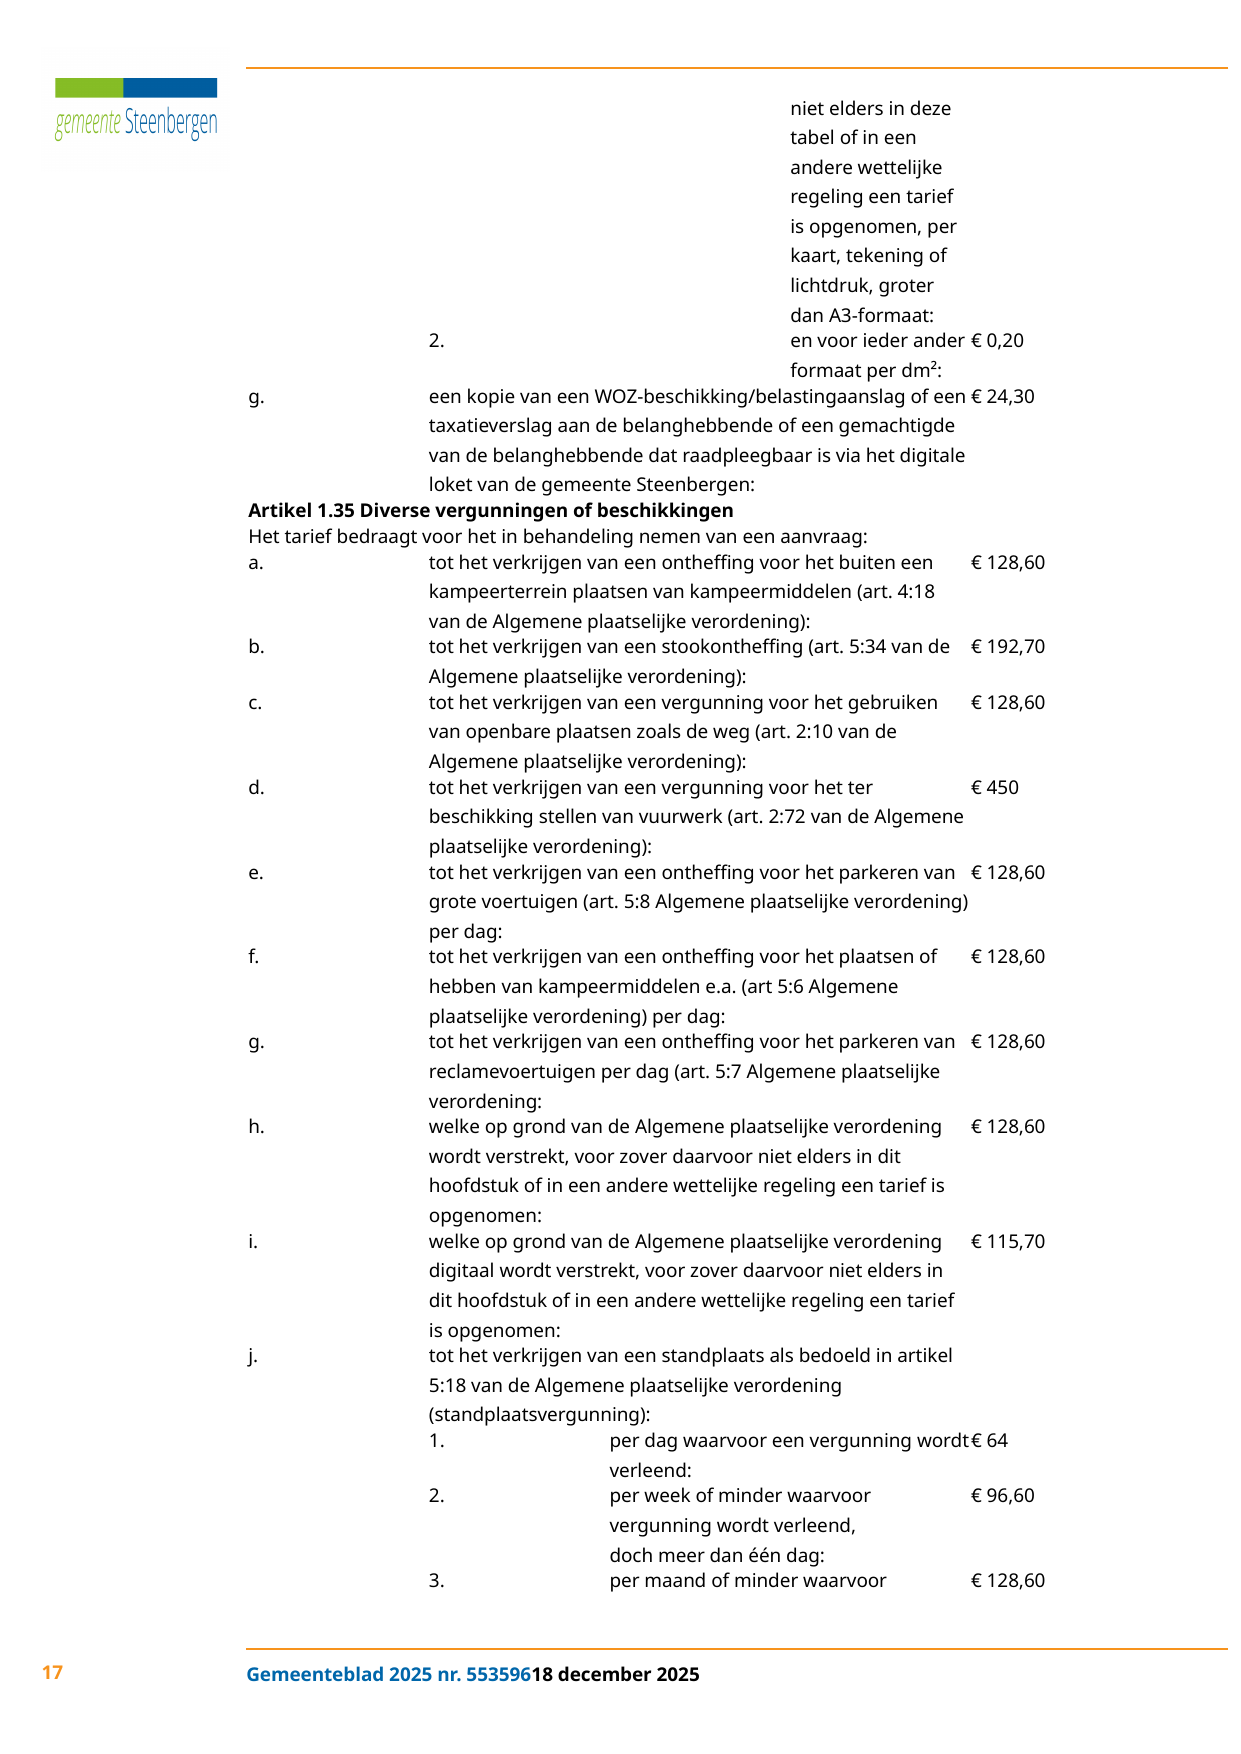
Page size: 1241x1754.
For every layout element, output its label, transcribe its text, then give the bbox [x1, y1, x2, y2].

table_cell g. [248, 383, 429, 497]
table_cell a. [248, 549, 429, 634]
table_cell tot het verkrijgen van een standplaats als bedoeld in artikel 5:18 van de Algemene plaatselijke verordening (standplaatsvergunning): [429, 1343, 971, 1427]
table_cell c. [248, 689, 429, 774]
table_cell € 96,60 [971, 1483, 1152, 1568]
table_cell een kopie van een WOZ-beschikking/belastingaanslag of een taxatieverslag aan de belanghebbende of een gemachtigde van de belanghebbende dat raadpleegbaar is via het digitale loket van de gemeente Steenbergen: [429, 383, 971, 497]
table_cell en voor ieder ander formaat per dm²: [790, 328, 971, 383]
table_cell per maand of minder waarvoor [609, 1568, 971, 1593]
table_cell [248, 1483, 429, 1568]
table_cell e. [248, 859, 429, 944]
table_cell f. [248, 944, 429, 1029]
table_cell € 128,60 [971, 1114, 1152, 1228]
table_cell per week of minder waarvoor vergunning wordt verleend, doch meer dan één dag: [609, 1483, 971, 1568]
table_cell [248, 95, 429, 328]
table_cell Artikel 1.35 Diverse vergunningen of beschikkingen [248, 498, 971, 523]
table_cell € 115,70 [971, 1228, 1152, 1342]
table_cell € 64 [971, 1428, 1152, 1483]
table_cell i. [248, 1228, 429, 1342]
table_cell [248, 328, 429, 383]
table_cell d. [248, 774, 429, 859]
table_cell € 0,20 [971, 328, 1152, 383]
table_cell tot het verkrijgen van een ontheffing voor het parkeren van grote voertuigen (art. 5:8 Algemene plaatselijke verordening) per dag: [429, 859, 971, 944]
table_cell tot het verkrijgen van een ontheffing voor het buiten een kampeerterrein plaatsen van kampeermiddelen (art. 4:18 van de Algemene plaatselijke verordening): [429, 549, 971, 634]
table_cell € 192,70 [971, 634, 1152, 689]
table_cell € 128,60 [971, 859, 1152, 944]
table_cell [971, 523, 1152, 549]
table_cell tot het verkrijgen van een vergunning voor het gebruiken van openbare plaatsen zoals de weg (art. 2:10 van de Algemene plaatselijke verordening): [429, 689, 971, 774]
table_cell 3. [429, 1568, 609, 1593]
table_cell Het tarief bedraagt voor het in behandeling nemen van een aanvraag: [248, 523, 971, 549]
table_cell tot het verkrijgen van een ontheffing voor het plaatsen of hebben van kampeermiddelen e.a. (art 5:6 Algemene plaatselijke verordening) per dag: [429, 944, 971, 1029]
table_cell € 128,60 [971, 1568, 1152, 1593]
table_cell € 128,60 [971, 549, 1152, 634]
table_cell 1. [429, 1428, 609, 1483]
table_cell € 24,30 [971, 383, 1152, 497]
picture [41, 47, 231, 172]
table_cell welke op grond van de Algemene plaatselijke verordening digitaal wordt verstrekt, voor zover daarvoor niet elders in dit hoofdstuk of in een andere wettelijke regeling een tarief is opgenomen: [429, 1228, 971, 1342]
table_cell b. [248, 634, 429, 689]
table_cell € 128,60 [971, 689, 1152, 774]
table_cell € 128,60 [971, 1029, 1152, 1113]
table_cell [971, 498, 1152, 523]
table_cell [248, 1428, 429, 1483]
table_cell 2. [429, 328, 790, 383]
table_cell tot het verkrijgen van een ontheffing voor het parkeren van reclamevoertuigen per dag (art. 5:7 Algemene plaatselijke verordening: [429, 1029, 971, 1113]
table_cell [971, 95, 1152, 328]
table_cell € 128,60 [971, 944, 1152, 1029]
table_cell [429, 95, 790, 328]
table_cell per dag waarvoor een vergunning wordt verleend: [609, 1428, 971, 1483]
table_cell [248, 1568, 429, 1593]
table_cell g. [248, 1029, 429, 1113]
table_cell 2. [429, 1483, 609, 1568]
table_cell tot het verkrijgen van een stookontheffing (art. 5:34 van de Algemene plaatselijke verordening): [429, 634, 971, 689]
table_cell € 450 [971, 774, 1152, 859]
table_cell niet elders in deze tabel of in een andere wettelijke regeling een tarief is opgenomen, per kaart, tekening of lichtdruk, groter dan A3-formaat: [790, 95, 971, 328]
table_cell welke op grond van de Algemene plaatselijke verordening wordt verstrekt, voor zover daarvoor niet elders in dit hoofdstuk of in een andere wettelijke regeling een tarief is opgenomen: [429, 1114, 971, 1228]
table_cell tot het verkrijgen van een vergunning voor het ter beschikking stellen van vuurwerk (art. 2:72 van de Algemene plaatselijke verordening): [429, 774, 971, 859]
table_cell h. [248, 1114, 429, 1228]
table_cell [971, 1343, 1152, 1427]
table_cell j. [248, 1343, 429, 1427]
